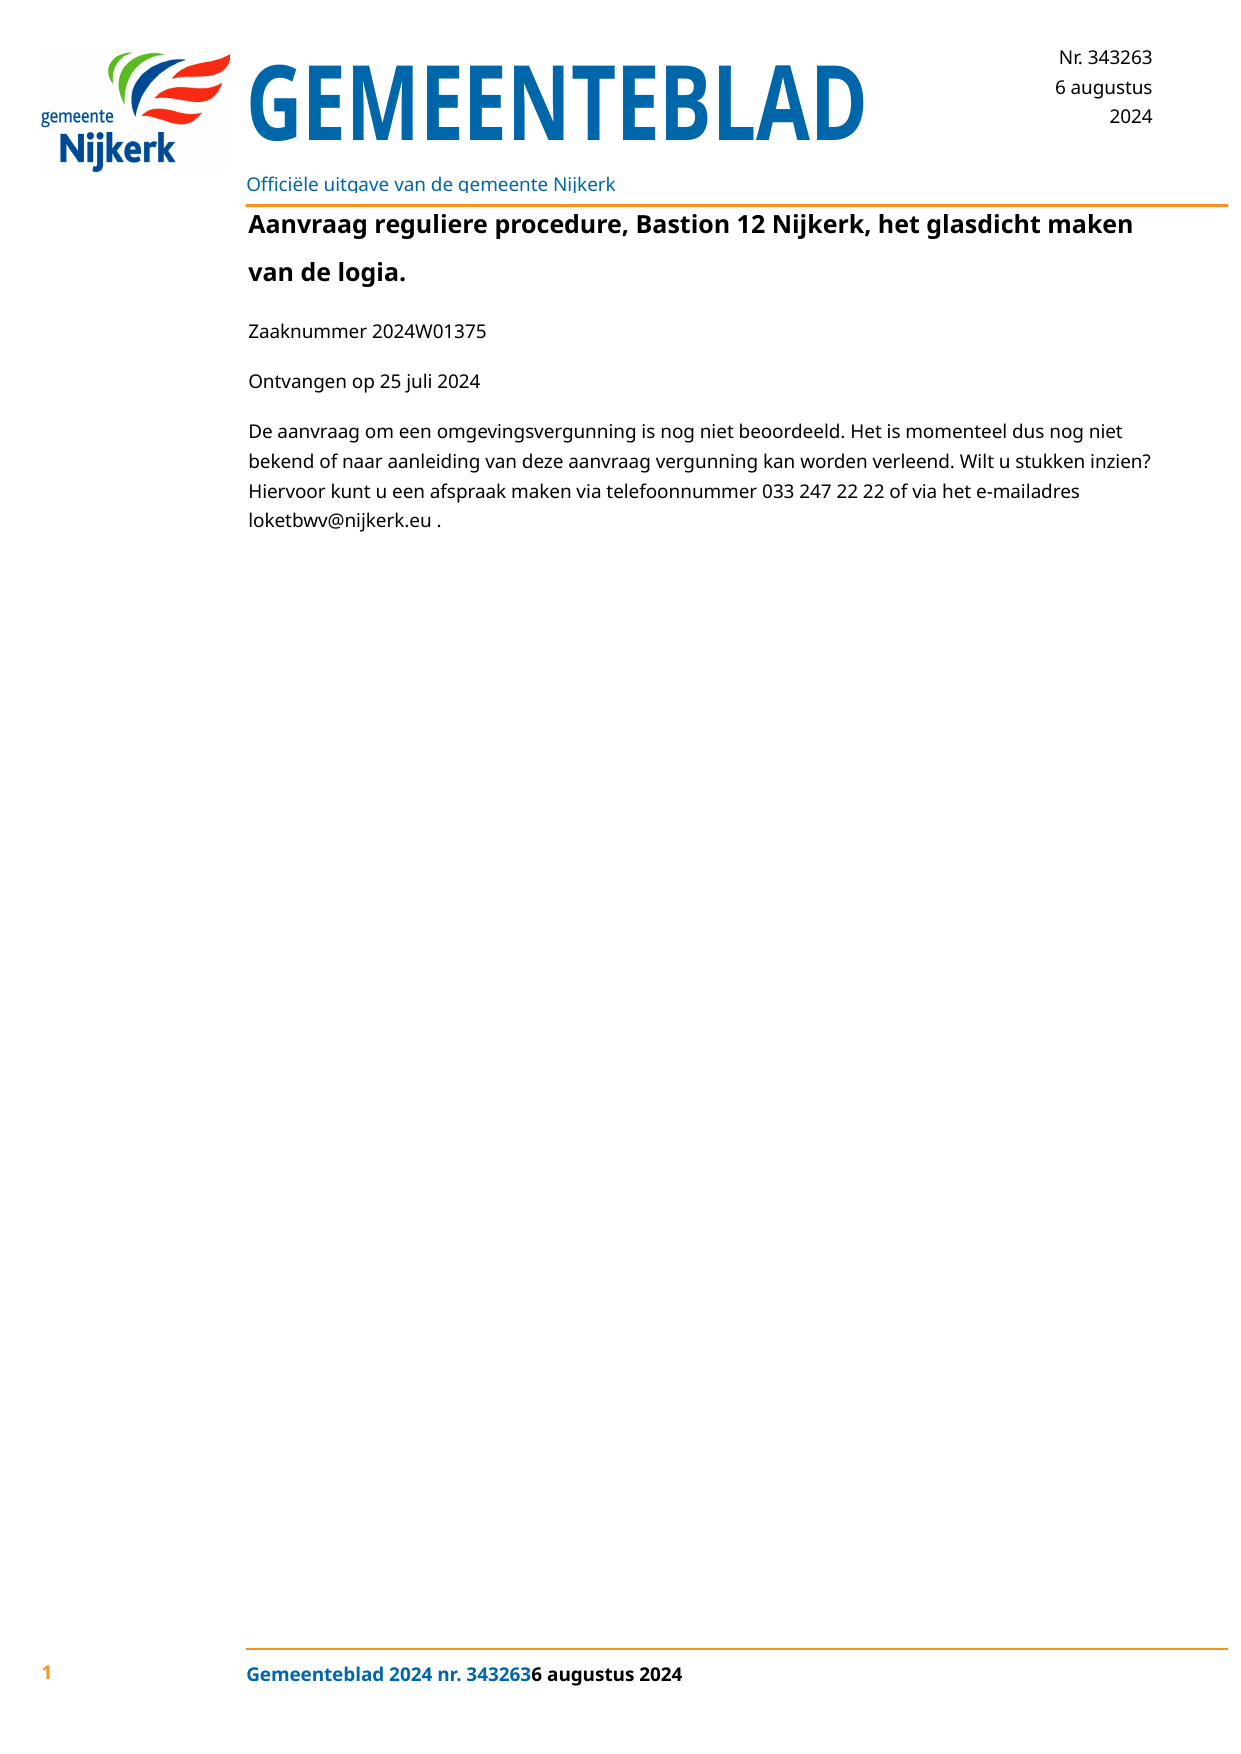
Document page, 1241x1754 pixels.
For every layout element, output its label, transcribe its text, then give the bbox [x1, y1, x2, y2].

text Aanvraag reguliere procedure, Bastion 12 Nijkerk, het glasdicht maken van de logia. [248, 207, 1152, 288]
picture [41, 47, 231, 172]
text De aanvraag om een omgevingsvergunning is nog niet beoordeeld. Het is momenteel dus nog niet bekend of naar aanleiding van deze aanvraag vergunning kan worden verleend. Wilt u stukken inzien? Hiervoor kunt u een afspraak maken via telefoonnummer 033 247 22 22 of via het e-mailadres loketbwv@nijkerk.eu . [248, 419, 1152, 533]
text Zaaknummer 2024W01375 [248, 318, 1152, 344]
text Ontvangen op 25 juli 2024 [248, 368, 1152, 394]
